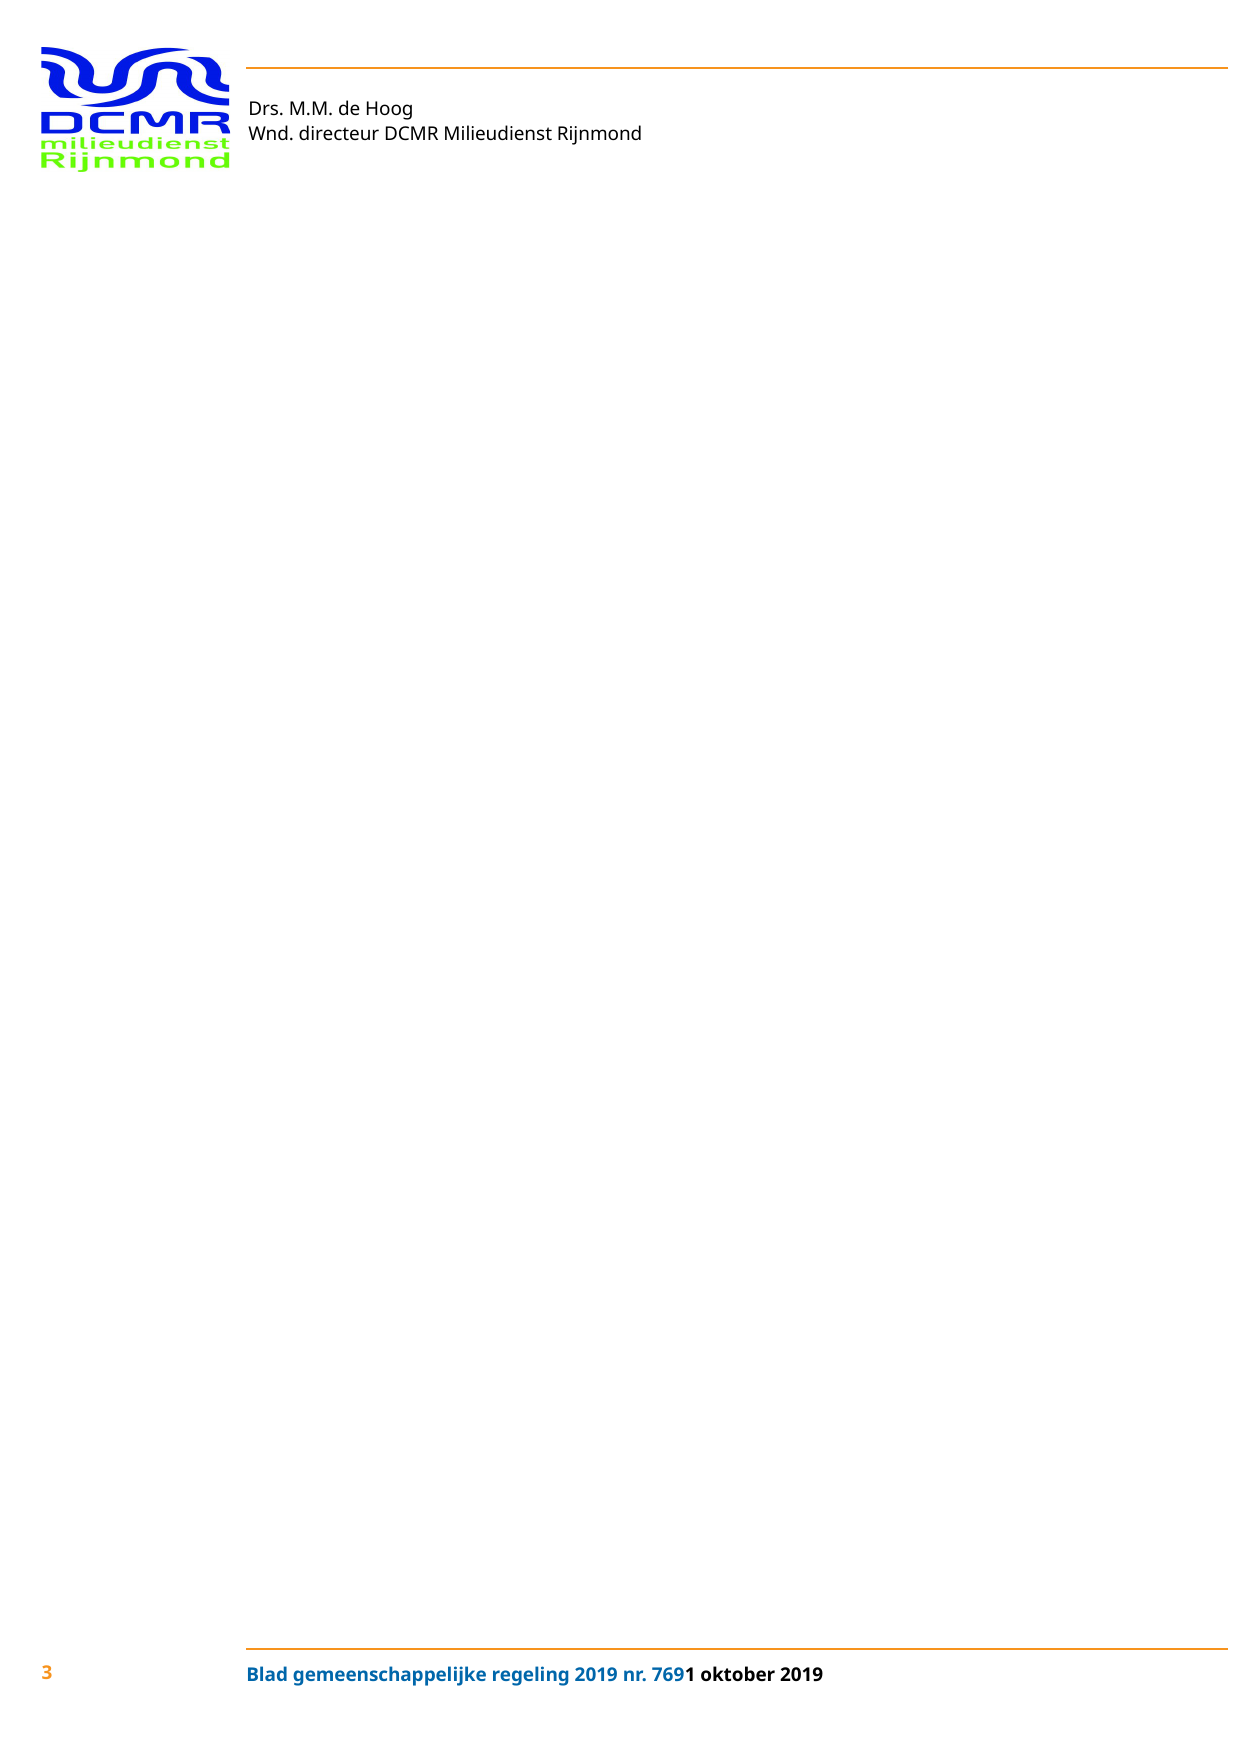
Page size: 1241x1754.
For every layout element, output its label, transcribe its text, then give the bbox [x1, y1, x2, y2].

picture [41, 47, 231, 172]
text Drs. M.M. de Hoog [248, 95, 1152, 121]
text Wnd. directeur DCMR Milieudienst Rijnmond [248, 121, 1152, 146]
